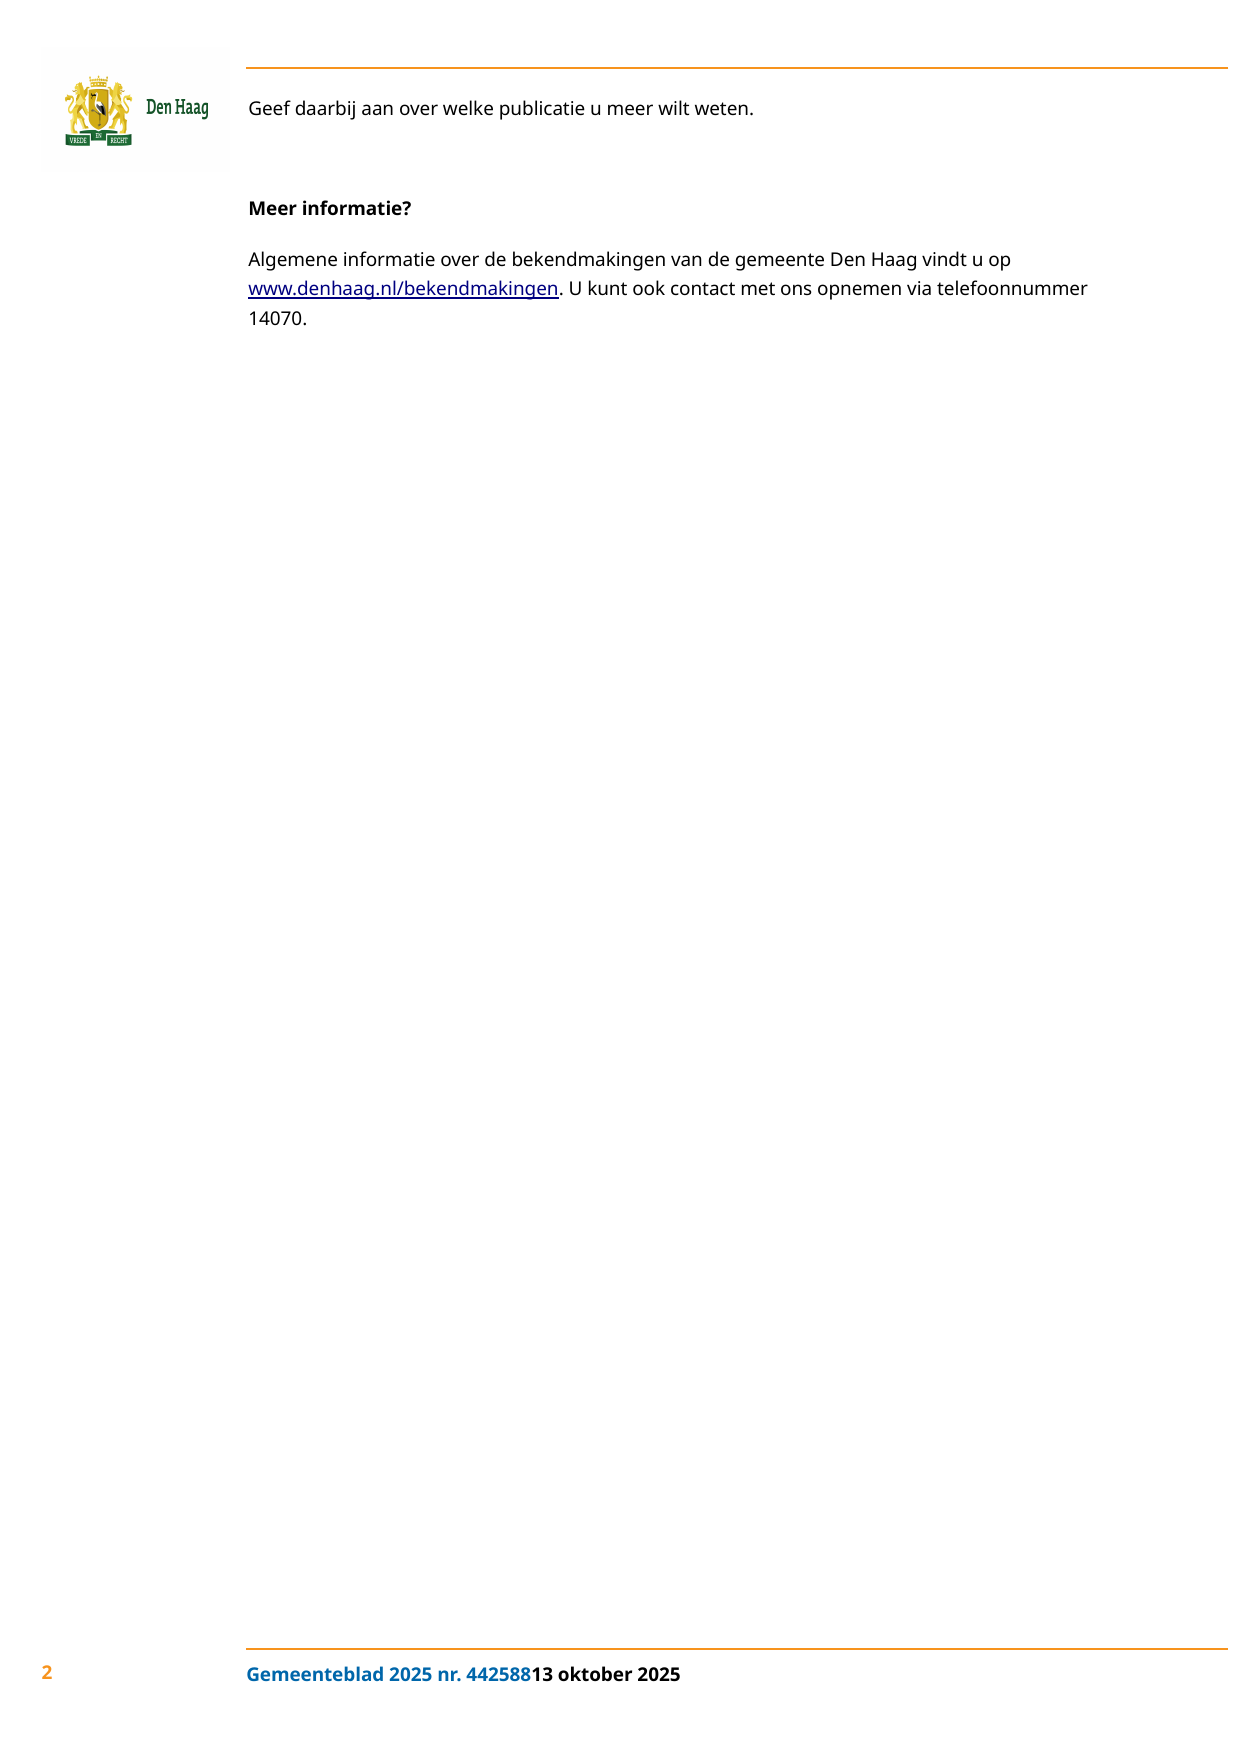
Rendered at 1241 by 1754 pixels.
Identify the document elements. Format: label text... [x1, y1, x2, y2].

text Algemene informatie over de bekendmakingen van de gemeente Den Haag vindt u op www.denhaag.nl/bekendmakingen. U kunt ook contact met ons opnemen via telefoonnummer 14070. [248, 246, 1152, 331]
text Geef daarbij aan over welke publicatie u meer wilt weten. [248, 95, 1152, 121]
text Meer informatie? [248, 196, 1152, 221]
picture [41, 47, 231, 172]
